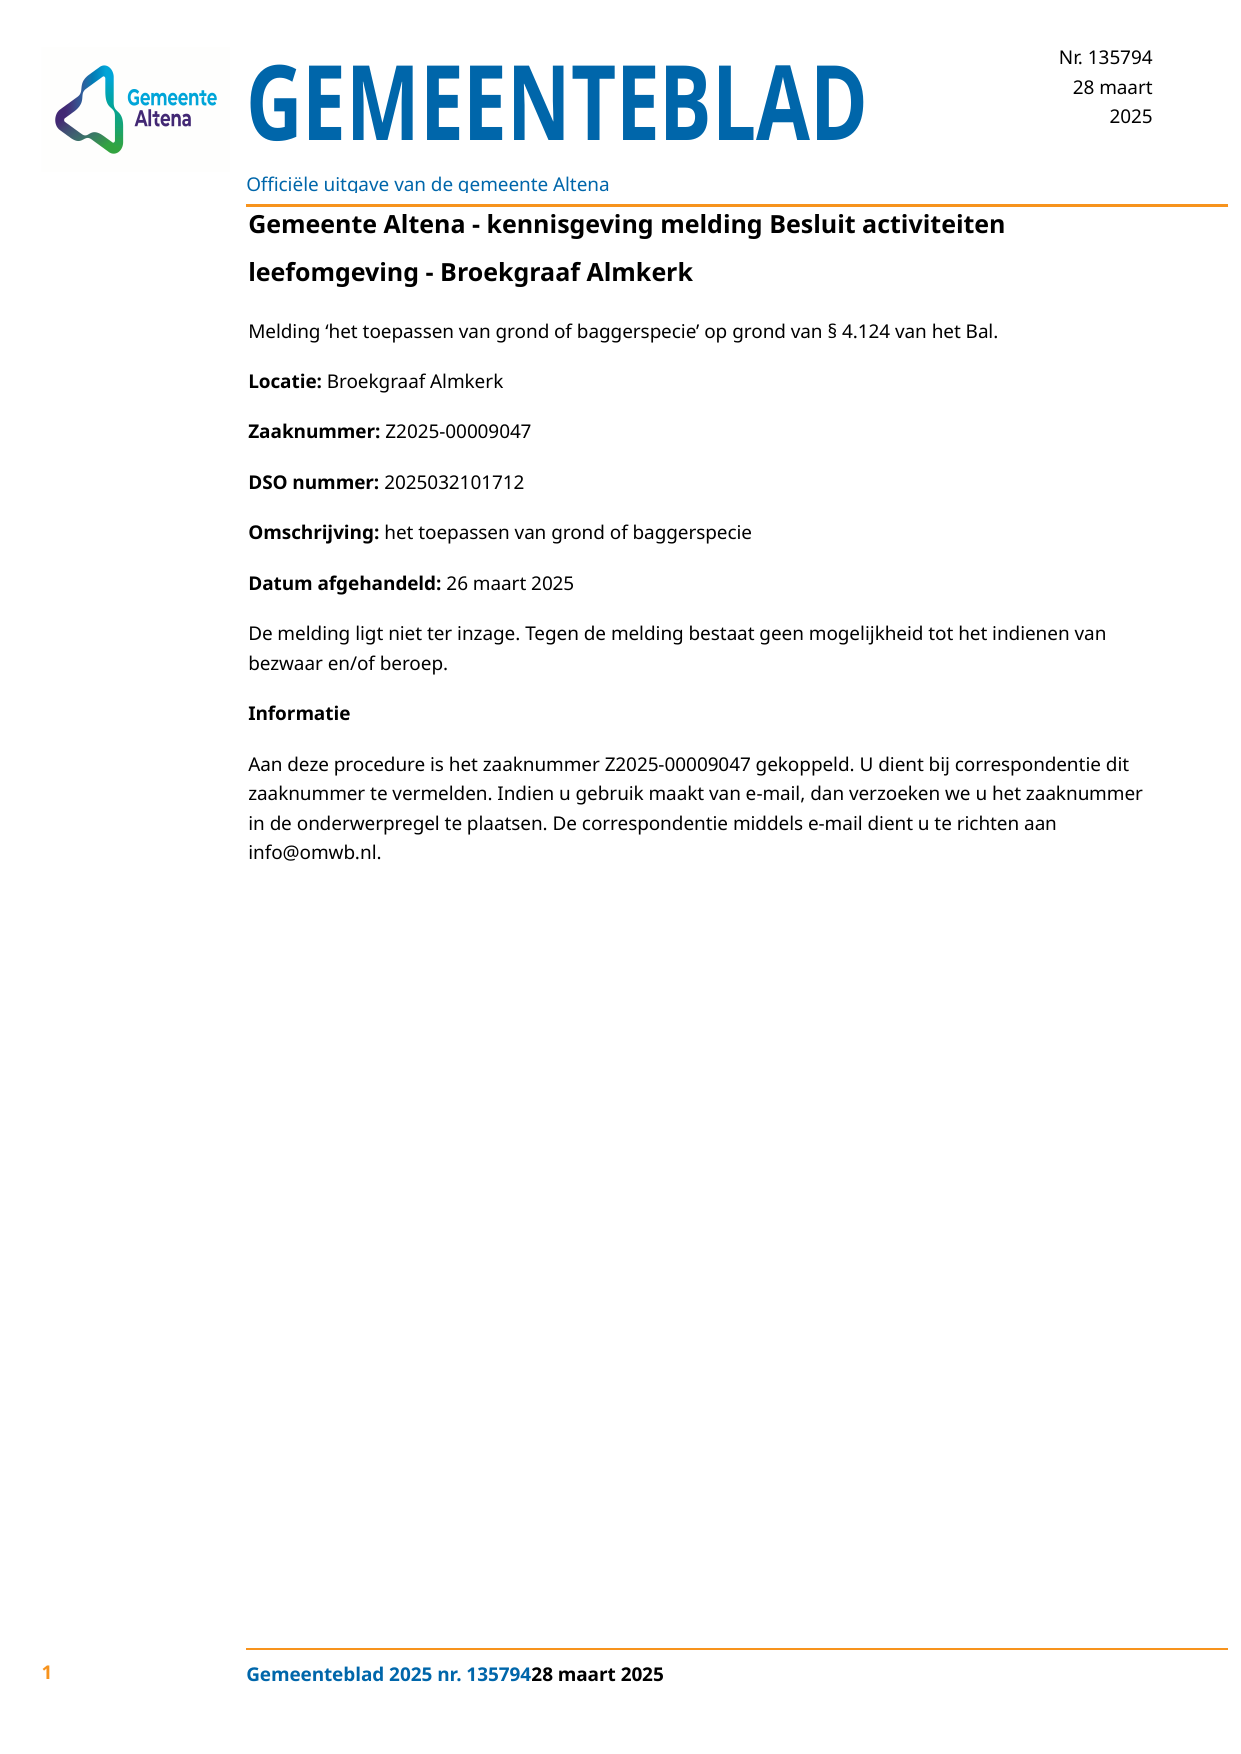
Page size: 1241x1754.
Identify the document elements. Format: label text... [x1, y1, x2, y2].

text Locatie: Broekgraaf Almkerk [248, 368, 1152, 394]
text Aan deze procedure is het zaaknummer Z2025-00009047 gekoppeld. U dient bij correspondentie dit zaaknummer te vermelden. Indien u gebruik maakt van e-mail, dan verzoeken we u het zaaknummer in de onderwerpregel te plaatsen. De correspondentie middels e-mail dient u te richten aan info@omwb.nl. [248, 751, 1152, 865]
picture [41, 47, 231, 172]
text Datum afgehandeld: 26 maart 2025 [248, 570, 1152, 596]
text DSO nummer: 2025032101712 [248, 469, 1152, 495]
text Informatie [248, 700, 1152, 726]
text Gemeente Altena - kennisgeving melding Besluit activiteiten leefomgeving - Broekgraaf Almkerk [248, 207, 1152, 288]
text Omschrijving: het toepassen van grond of baggerspecie [248, 519, 1152, 545]
text Melding ‘het toepassen van grond of baggerspecie’ op grond van § 4.124 van het Bal. [248, 318, 1152, 344]
text De melding ligt niet ter inzage. Tegen de melding bestaat geen mogelijkheid tot het indienen van bezwaar en/of beroep. [248, 620, 1152, 676]
text Zaaknummer: Z2025-00009047 [248, 419, 1152, 444]
